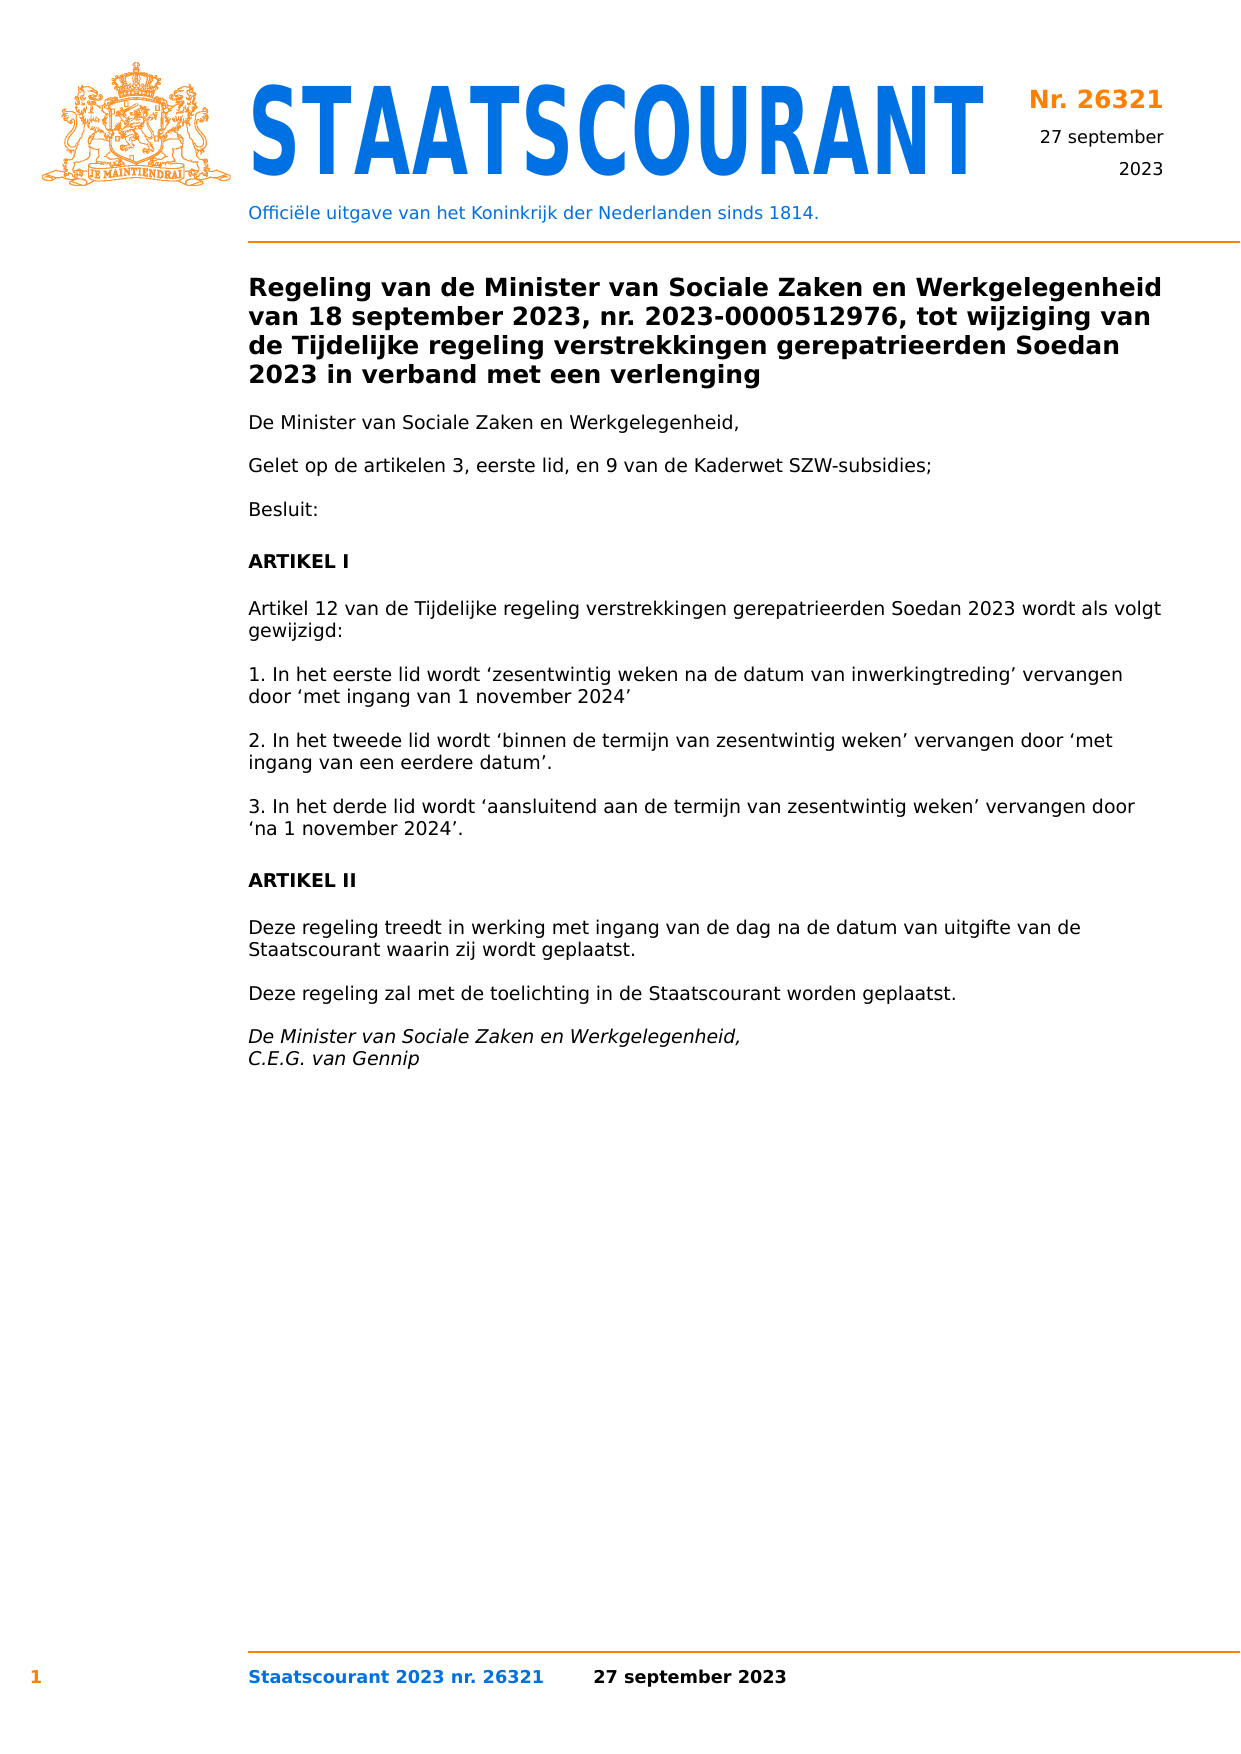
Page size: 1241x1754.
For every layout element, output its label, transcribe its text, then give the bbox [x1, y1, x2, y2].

text 1. In het eerste lid wordt ‘zesentwintig weken na de datum van inwerkingtreding’ vervangen door ‘met ingang van 1 november 2024’ [248, 664, 1163, 708]
table_cell 2023 [998, 153, 1240, 203]
subtitle Regeling van de Minister van Sociale Zaken en Werkgelegenheid van 18 september 2023, nr. 2023-0000512976, tot wijziging van de Tijdelijke regeling verstrekkingen gerepatrieerden Soedan 2023 in verband met een verlenging [248, 273, 1163, 390]
table_header Nr. 26321 [998, 62, 1240, 121]
table_cell 27 september [998, 121, 1240, 153]
picture [41, 62, 231, 186]
text Deze regeling zal met de toelichting in de Staatscourant worden geplaatst. [248, 982, 1163, 1004]
text Gelet op de artikelen 3, eerste lid, en 9 van de Kaderwet SZW-subsidies; [248, 455, 1163, 477]
text 3. In het derde lid wordt ‘aansluitend aan de termijn van zesentwintig weken’ vervangen door ‘na 1 november 2024’. [248, 796, 1163, 840]
subtitle ARTIKEL I [248, 551, 1163, 573]
table_cell Officiële uitgave van het Koninkrijk der Nederlanden sinds 1814. [248, 203, 1240, 241]
table_header STAATSCOURANT [248, 62, 998, 203]
text Besluit: [248, 499, 1163, 521]
text De Minister van Sociale Zaken en Werkgelegenheid, [248, 412, 1163, 433]
text 2. In het tweede lid wordt ‘binnen de termijn van zesentwintig weken’ vervangen door ‘met ingang van een eerdere datum’. [248, 730, 1163, 774]
table_header [25, 62, 248, 241]
text Deze regeling treedt in werking met ingang van de dag na de datum van uitgifte van de Staatscourant waarin zij wordt geplaatst. [248, 917, 1163, 961]
text De Minister van Sociale Zaken en Werkgelegenheid, C.E.G. van Gennip [248, 1026, 1163, 1070]
text Artikel 12 van de Tijdelijke regeling verstrekkingen gerepatrieerden Soedan 2023 wordt als volgt gewijzigd: [248, 598, 1163, 642]
subtitle ARTIKEL II [248, 870, 1163, 892]
